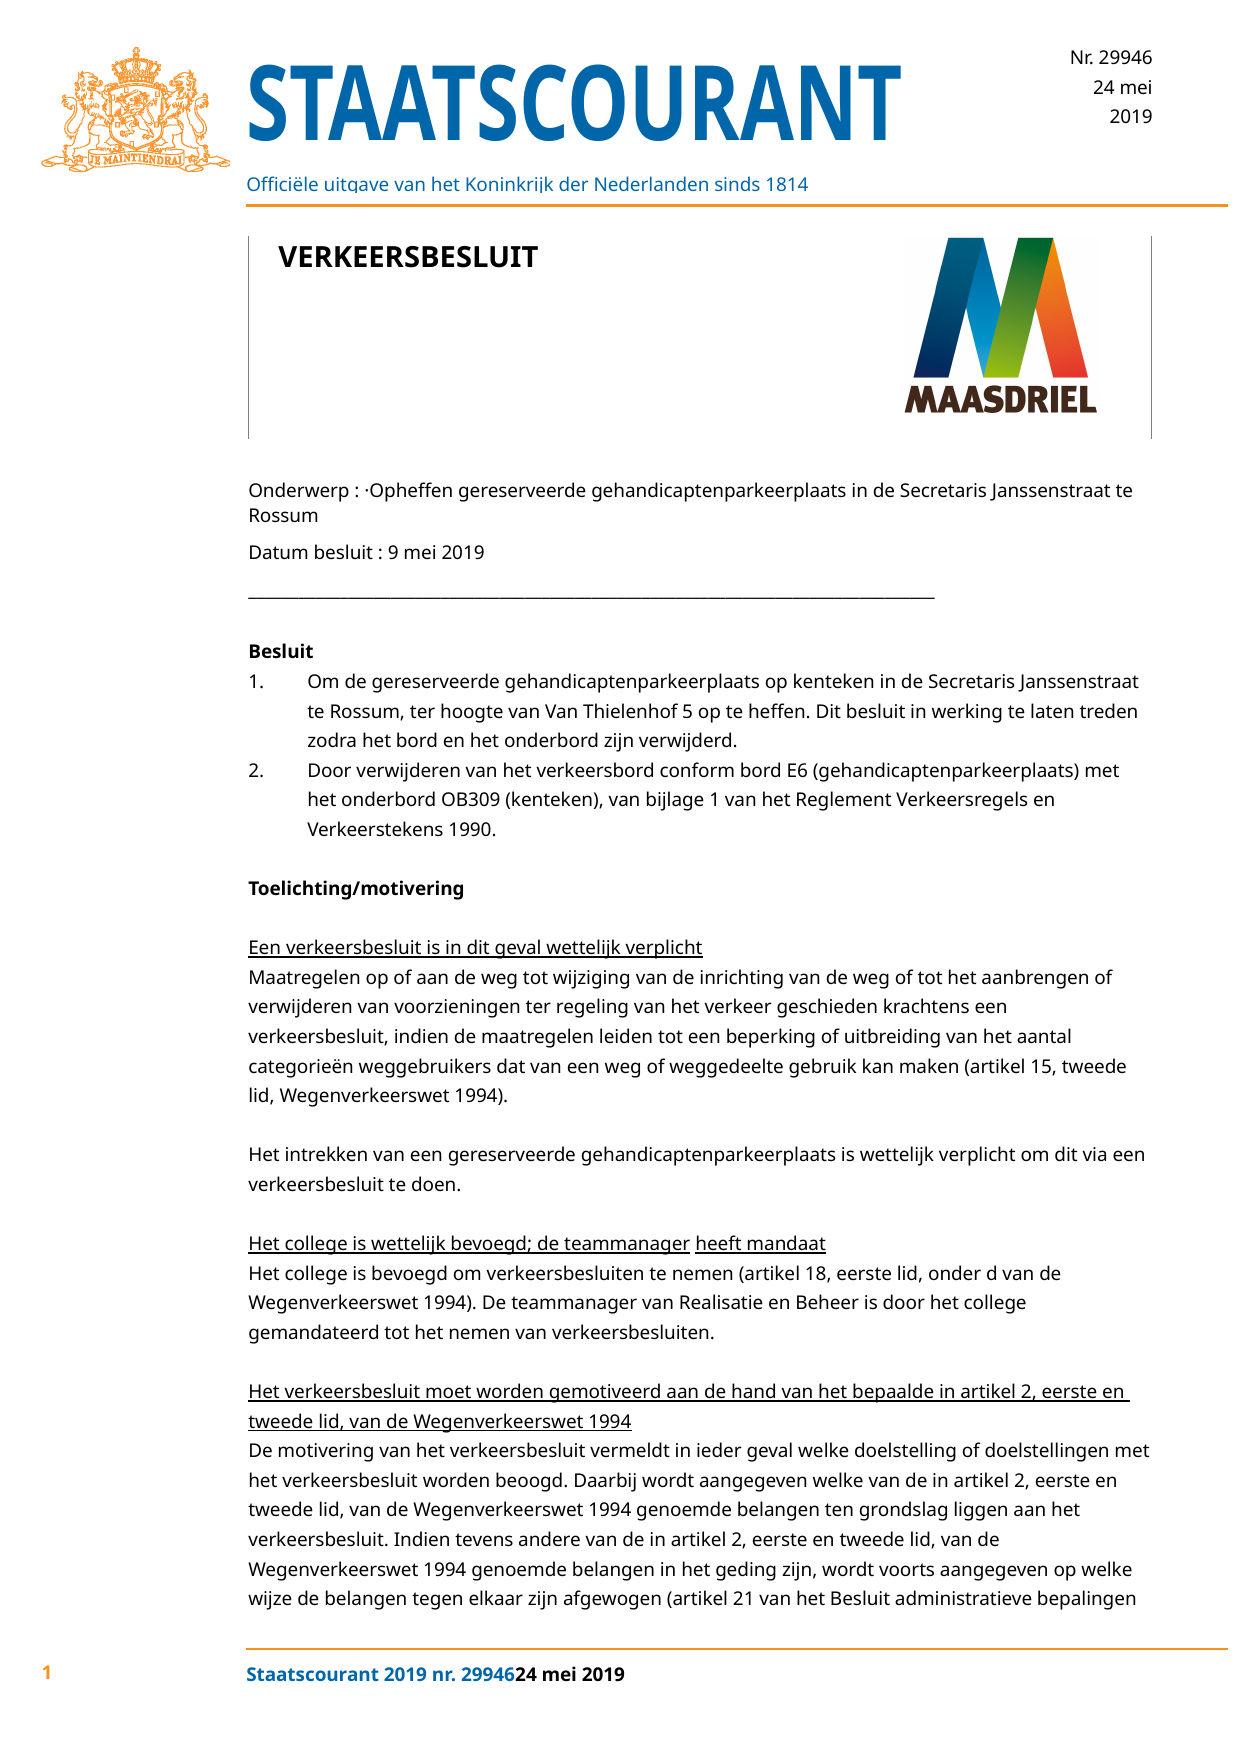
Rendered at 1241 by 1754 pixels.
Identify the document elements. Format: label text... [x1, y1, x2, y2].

text Toelichting/motivering [248, 875, 1152, 901]
text Besluit [248, 639, 1152, 664]
text Een verkeersbesluit is in dit geval wettelijk verplicht [248, 934, 1152, 960]
text __________________________________________________________________________________ [248, 576, 1152, 602]
text Datum besluit : 9 mei 2019 [248, 539, 1152, 565]
text Het intrekken van een gereserveerde gehandicaptenparkeerplaats is wettelijk verplicht om dit via een verkeersbesluit te doen. [248, 1142, 1152, 1197]
table_header [850, 236, 903, 413]
list Door verwijderen van het verkeersbord conform bord E6 (gehandicaptenparkeerplaats) met het onderbord OB309 (kenteken), van bijlage 1 van het Reglement Verkeersregels en Verkeerstekens 1990. [248, 757, 1152, 842]
table_header [1098, 236, 1151, 413]
picture [41, 47, 231, 172]
text Maatregelen op of aan de weg tot wijziging van de inrichting van de weg of tot het aanbrengen of verwijderen van voorzieningen ter regeling van het verkeer geschieden krachtens een verkeersbesluit, indien de maatregelen leiden tot een beperking of uitbreiding van het aantal categorieën weggebruikers dat van een weg of weggedeelte gebruik kan maken (artikel 15, tweede lid, Wegenverkeerswet 1994). [248, 964, 1152, 1108]
table_header [850, 414, 1151, 439]
list Om de gereserveerde gehandicaptenparkeerplaats op kenteken in de Secretaris Janssenstraat te Rossum, ter hoogte van Van Thielenhof 5 op te heffen. Dit besluit in werking te laten treden zodra het bord en het onderbord zijn verwijderd. [248, 668, 1152, 753]
text Het verkeersbesluit moet worden gemotiveerd aan de hand van het bepaalde in artikel 2, eerste en tweede lid, van de Wegenverkeerswet 1994 [248, 1378, 1152, 1434]
text Het college is wettelijk bevoegd; de teammanager heeft mandaat [248, 1230, 1152, 1256]
picture [903, 236, 1098, 414]
table_header VERKEERSBESLUIT [249, 236, 850, 439]
text Het college is bevoegd om verkeersbesluiten te nemen (artikel 18, eerste lid, onder d van de Wegenverkeerswet 1994). De teammanager van Realisatie en Beheer is door het college gemandateerd tot het nemen van verkeersbesluiten. [248, 1260, 1152, 1345]
text De motivering van het verkeersbesluit vermeldt in ieder geval welke doelstelling of doelstellingen met het verkeersbesluit worden beoogd. Daarbij wordt aangegeven welke van de in artikel 2, eerste en tweede lid, van de Wegenverkeerswet 1994 genoemde belangen ten grondslag liggen aan het verkeersbesluit. Indien tevens andere van de in artikel 2, eerste en tweede lid, van de Wegenverkeerswet 1994 genoemde belangen in het geding zijn, wordt voorts aangegeven op welke wijze de belangen tegen elkaar zijn afgewogen (artikel 21 van het Besluit administratieve bepalingen [248, 1437, 1152, 1611]
text Onderwerp : ·Opheffen gereserveerde gehandicaptenparkeerplaats in de Secretaris Janssenstraat te Rossum [248, 477, 1152, 528]
